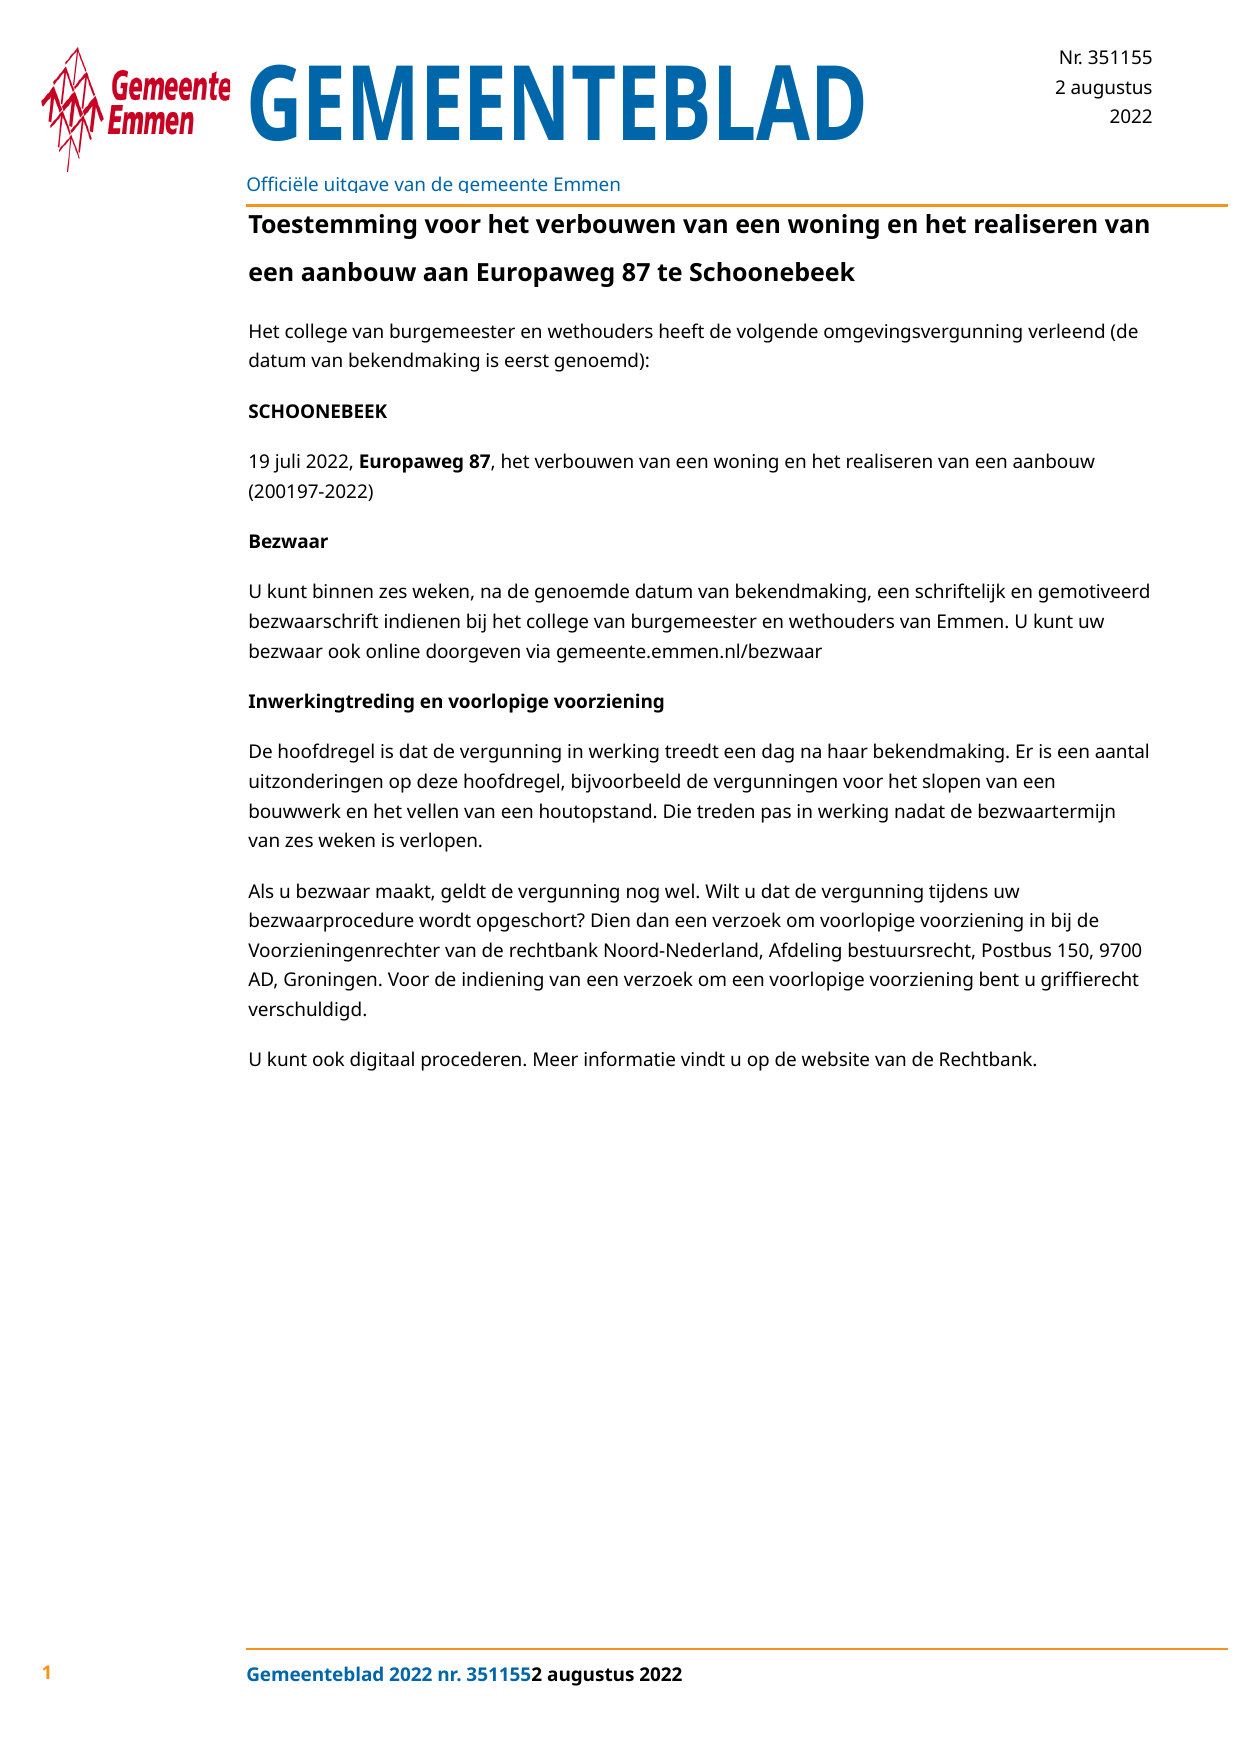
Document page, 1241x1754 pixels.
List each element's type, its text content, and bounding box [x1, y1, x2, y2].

text Inwerkingtreding en voorlopige voorziening [248, 688, 1152, 714]
text De hoofdregel is dat de vergunning in werking treedt een dag na haar bekendmaking. Er is een aantal uitzonderingen op deze hoofdregel, bijvoorbeeld de vergunningen voor het slopen van een bouwwerk en het vellen van een houtopstand. Die treden pas in werking nadat de bezwaartermijn van zes weken is verlopen. [248, 739, 1152, 853]
text SCHOONEBEEK [248, 398, 1152, 424]
text Toestemming voor het verbouwen van een woning en het realiseren van een aanbouw aan Europaweg 87 te Schoonebeek [248, 207, 1152, 288]
text Het college van burgemeester en wethouders heeft de volgende omgevingsvergunning verleend (de datum van bekendmaking is eerst genoemd): [248, 318, 1152, 373]
text U kunt ook digitaal procederen. Meer informatie vindt u op de website van de Rechtbank. [248, 1047, 1152, 1072]
text 19 juli 2022, Europaweg 87, het verbouwen van een woning en het realiseren van een aanbouw (200197-2022) [248, 448, 1152, 504]
text U kunt binnen zes weken, na de genoemde datum van bekendmaking, een schriftelijk en gemotiveerd bezwaarschrift indienen bij het college van burgemeester en wethouders van Emmen. U kunt uw bezwaar ook online doorgeven via gemeente.emmen.nl/bezwaar [248, 579, 1152, 664]
picture [41, 47, 231, 172]
text Bezwaar [248, 528, 1152, 554]
text Als u bezwaar maakt, geldt de vergunning nog wel. Wilt u dat de vergunning tijdens uw bezwaarprocedure wordt opgeschort? Dien dan een verzoek om voorlopige voorziening in bij de Voorzieningenrechter van de rechtbank Noord-Nederland, Afdeling bestuursrecht, Postbus 150, 9700 AD, Groningen. Voor de indiening van een verzoek om een voorlopige voorziening bent u griffierecht verschuldigd. [248, 878, 1152, 1022]
